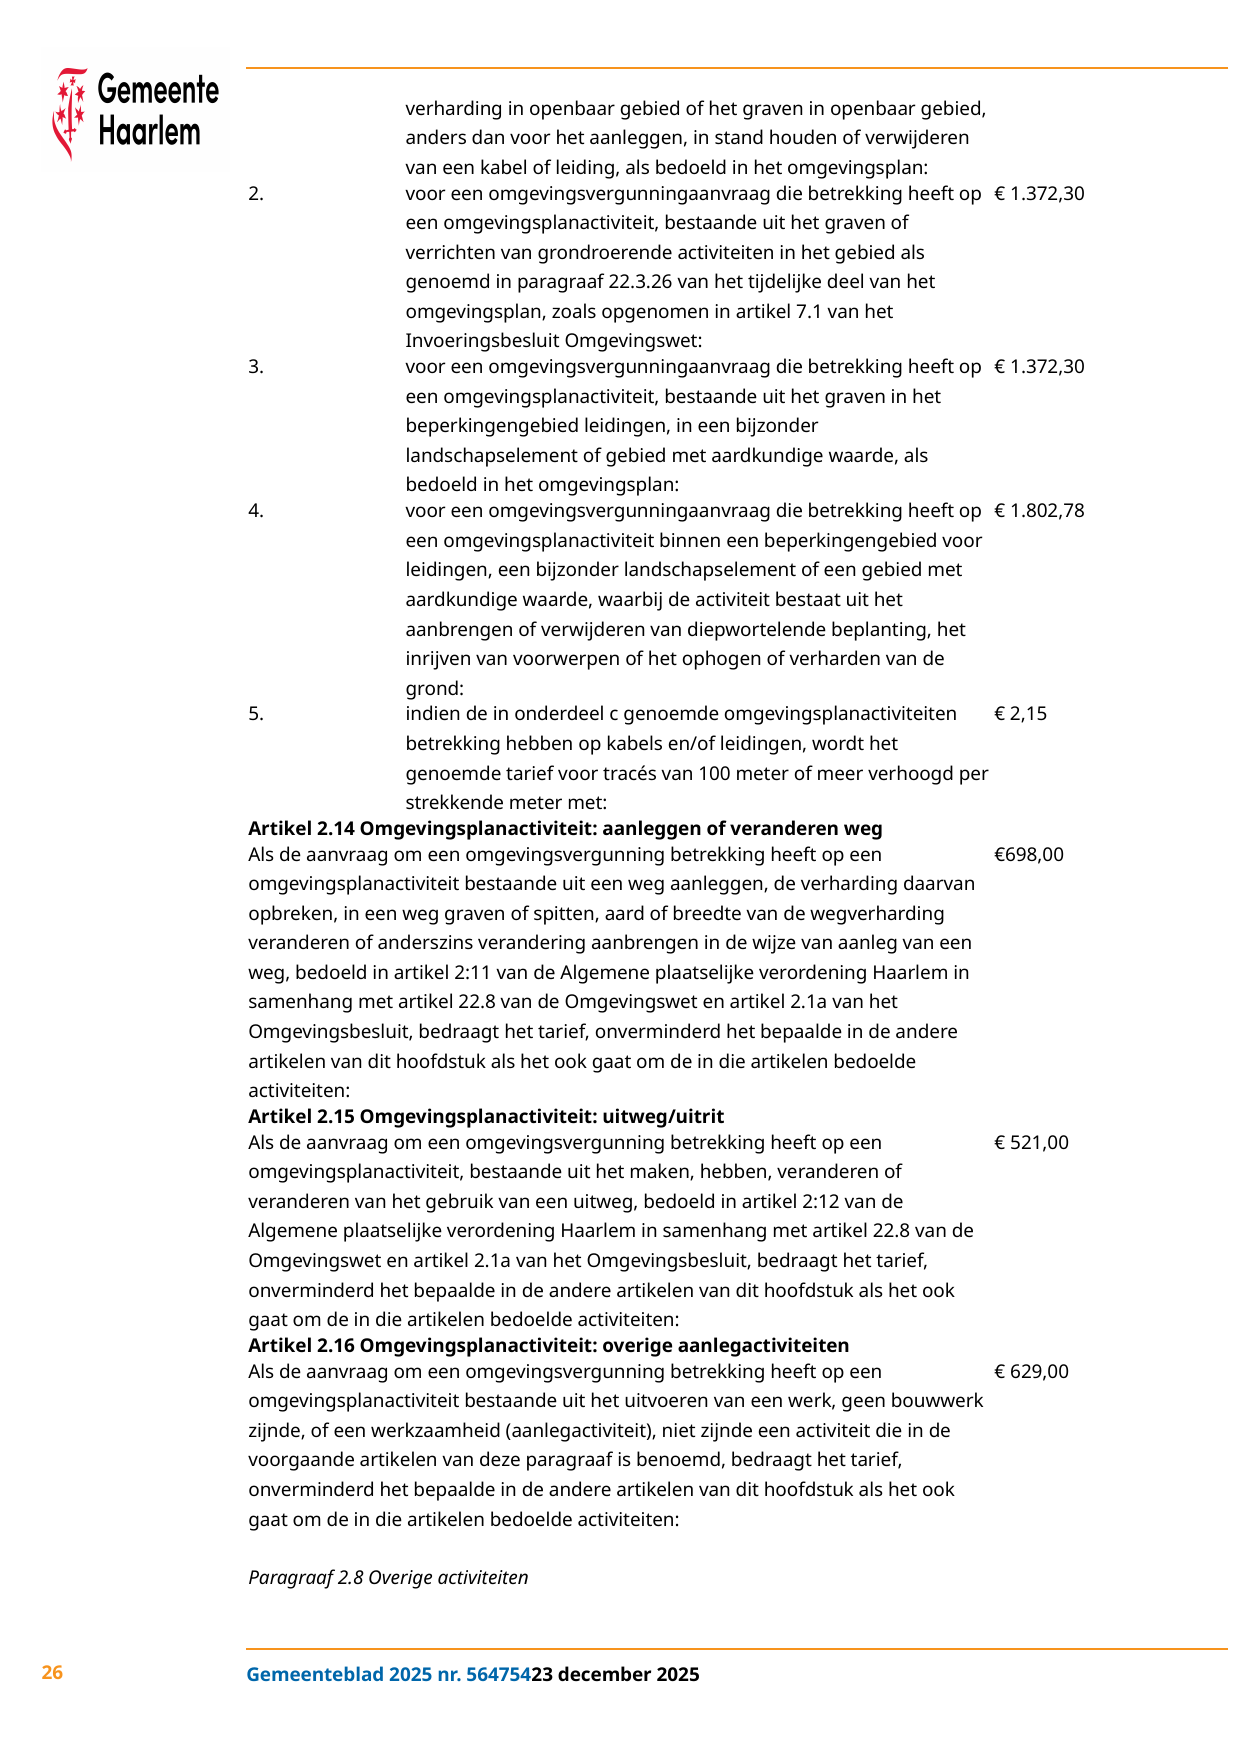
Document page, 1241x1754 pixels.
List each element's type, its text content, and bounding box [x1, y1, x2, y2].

table_cell Als de aanvraag om een omgevingsvergunning betrekking heeft op een omgevingsplanactiviteit bestaande uit een weg aanleggen, de verharding daarvan opbreken, in een weg graven of spitten, aard of breedte van de wegverharding veranderen of anderszins verandering aanbrengen in de wijze van aanleg van een weg, bedoeld in artikel 2:11 van de Algemene plaatselijke verordening Haarlem in samenhang met artikel 22.8 van de Omgevingswet en artikel 2.1a van het Omgevingsbesluit, bedraagt het tarief, onverminderd het bepaalde in de andere artikelen van dit hoofdstuk als het ook gaat om de in die artikelen bedoelde activiteiten: [248, 841, 994, 1103]
table_cell 5. [248, 701, 405, 815]
table_cell € 1.372,30 [994, 353, 1152, 497]
table_cell indien de in onderdeel c genoemde omgevingsplanactiviteiten betrekking hebben op kabels en/of leidingen, wordt het genoemde tarief voor tracés van 100 meter of meer verhoogd per strekkende meter met: [405, 701, 994, 815]
table_cell Artikel 2.15 Omgevingsplanactiviteit: uitweg/uitrit [248, 1103, 994, 1129]
table_cell [994, 1103, 1152, 1129]
table_cell € 629,00 [994, 1358, 1152, 1532]
table_cell [248, 95, 405, 180]
table_cell [994, 1332, 1152, 1358]
text Paragraaf 2.8 Overige activiteiten [248, 1564, 1152, 1590]
table_cell Als de aanvraag om een omgevingsvergunning betrekking heeft op een omgevingsplanactiviteit bestaande uit het uitvoeren van een werk, geen bouwwerk zijnde, of een werkzaamheid (aanlegactiviteit), niet zijnde een activiteit die in de voorgaande artikelen van deze paragraaf is benoemd, bedraagt het tarief, onverminderd het bepaalde in de andere artikelen van dit hoofdstuk als het ook gaat om de in die artikelen bedoelde activiteiten: [248, 1358, 994, 1532]
table_cell verharding in openbaar gebied of het graven in openbaar gebied, anders dan voor het aanleggen, in stand houden of verwijderen van een kabel of leiding, als bedoeld in het omgevingsplan: [405, 95, 994, 180]
table_cell €698,00 [994, 841, 1152, 1103]
table_cell € 1.372,30 [994, 180, 1152, 353]
table_cell [994, 95, 1152, 180]
table_cell Als de aanvraag om een omgevingsvergunning betrekking heeft op een omgevingsplanactiviteit, bestaande uit het maken, hebben, veranderen of veranderen van het gebruik van een uitweg, bedoeld in artikel 2:12 van de Algemene plaatselijke verordening Haarlem in samenhang met artikel 22.8 van de Omgevingswet en artikel 2.1a van het Omgevingsbesluit, bedraagt het tarief, onverminderd het bepaalde in de andere artikelen van dit hoofdstuk als het ook gaat om de in die artikelen bedoelde activiteiten: [248, 1129, 994, 1332]
table_cell 2. [248, 180, 405, 353]
table_cell [994, 815, 1152, 841]
table_cell Artikel 2.14 Omgevingsplanactiviteit: aanleggen of veranderen weg [248, 815, 994, 841]
table_cell € 521,00 [994, 1129, 1152, 1332]
table_cell 3. [248, 353, 405, 497]
table_cell 4. [248, 498, 405, 701]
table_cell voor een omgevingsvergunningaanvraag die betrekking heeft op een omgevingsplanactiviteit, bestaande uit het graven in het beperkingengebied leidingen, in een bijzonder landschapselement of gebied met aardkundige waarde, als bedoeld in het omgevingsplan: [405, 353, 994, 497]
picture [41, 47, 231, 172]
table_cell Artikel 2.16 Omgevingsplanactiviteit: overige aanlegactiviteiten [248, 1332, 994, 1358]
table_cell € 1.802,78 [994, 498, 1152, 701]
table_cell voor een omgevingsvergunningaanvraag die betrekking heeft op een omgevingsplanactiviteit, bestaande uit het graven of verrichten van grondroerende activiteiten in het gebied als genoemd in paragraaf 22.3.26 van het tijdelijke deel van het omgevingsplan, zoals opgenomen in artikel 7.1 van het Invoeringsbesluit Omgevingswet: [405, 180, 994, 353]
table_cell € 2,15 [994, 701, 1152, 815]
table_cell voor een omgevingsvergunningaanvraag die betrekking heeft op een omgevingsplanactiviteit binnen een beperkingengebied voor leidingen, een bijzonder landschapselement of een gebied met aardkundige waarde, waarbij de activiteit bestaat uit het aanbrengen of verwijderen van diepwortelende beplanting, het inrijven van voorwerpen of het ophogen of verharden van de grond: [405, 498, 994, 701]
